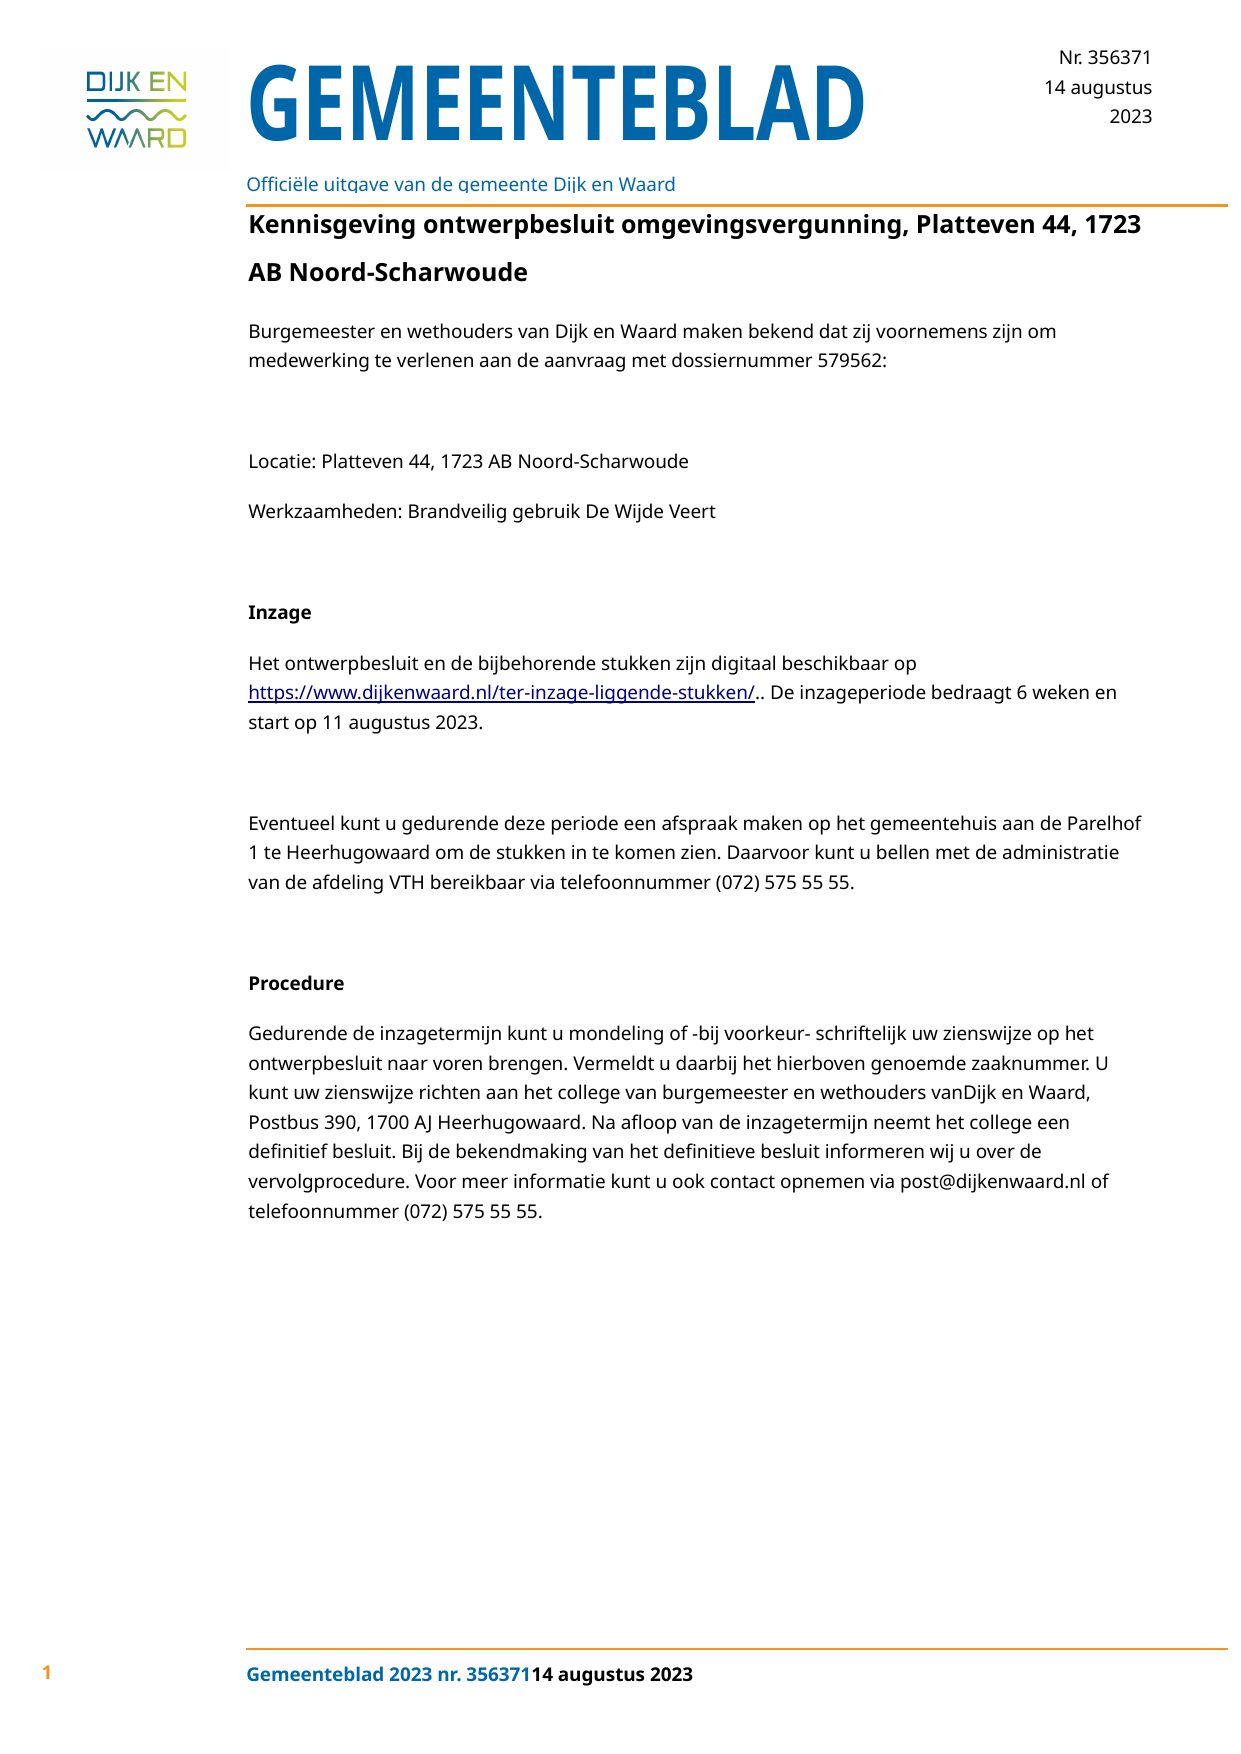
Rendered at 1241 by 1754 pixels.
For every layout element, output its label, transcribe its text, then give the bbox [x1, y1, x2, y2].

text Gedurende de inzagetermijn kunt u mondeling of -bij voorkeur- schriftelijk uw zienswijze op het ontwerpbesluit naar voren brengen. Vermeldt u daarbij het hierboven genoemde zaaknummer. U kunt uw zienswijze richten aan het college van burgemeester en wethouders vanDijk en Waard, Postbus 390, 1700 AJ Heerhugowaard. Na afloop van de inzagetermijn neemt het college een definitief besluit. Bij de bekendmaking van het definitieve besluit informeren wij u over de vervolgprocedure. Voor meer informatie kunt u ook contact opnemen via post@dijkenwaard.nl of telefoonnummer (072) 575 55 55. [248, 1020, 1152, 1224]
text Procedure [248, 970, 1152, 996]
text Het ontwerpbesluit en de bijbehorende stukken zijn digitaal beschikbaar op https://www.dijkenwaard.nl/ter-inzage-liggende-stukken/.. De inzageperiode bedraagt 6 weken en start op 11 augustus 2023. [248, 650, 1152, 735]
picture [41, 47, 231, 172]
text Burgemeester en wethouders van Dijk en Waard maken bekend dat zij voornemens zijn om medewerking te verlenen aan de aanvraag met dossiernummer 579562: [248, 318, 1152, 373]
text Werkzaamheden: Brandveilig gebruik De Wijde Veert [248, 499, 1152, 524]
text Locatie: Platteven 44, 1723 AB Noord-Scharwoude [248, 448, 1152, 474]
text Inzage [248, 599, 1152, 625]
text Eventueel kunt u gedurende deze periode een afspraak maken op het gemeentehuis aan de Parelhof 1 te Heerhugowaard om de stukken in te komen zien. Daarvoor kunt u bellen met de administratie van de afdeling VTH bereikbaar via telefoonnummer (072) 575 55 55. [248, 810, 1152, 895]
text Kennisgeving ontwerpbesluit omgevingsvergunning, Platteven 44, 1723 AB Noord-Scharwoude [248, 207, 1152, 288]
